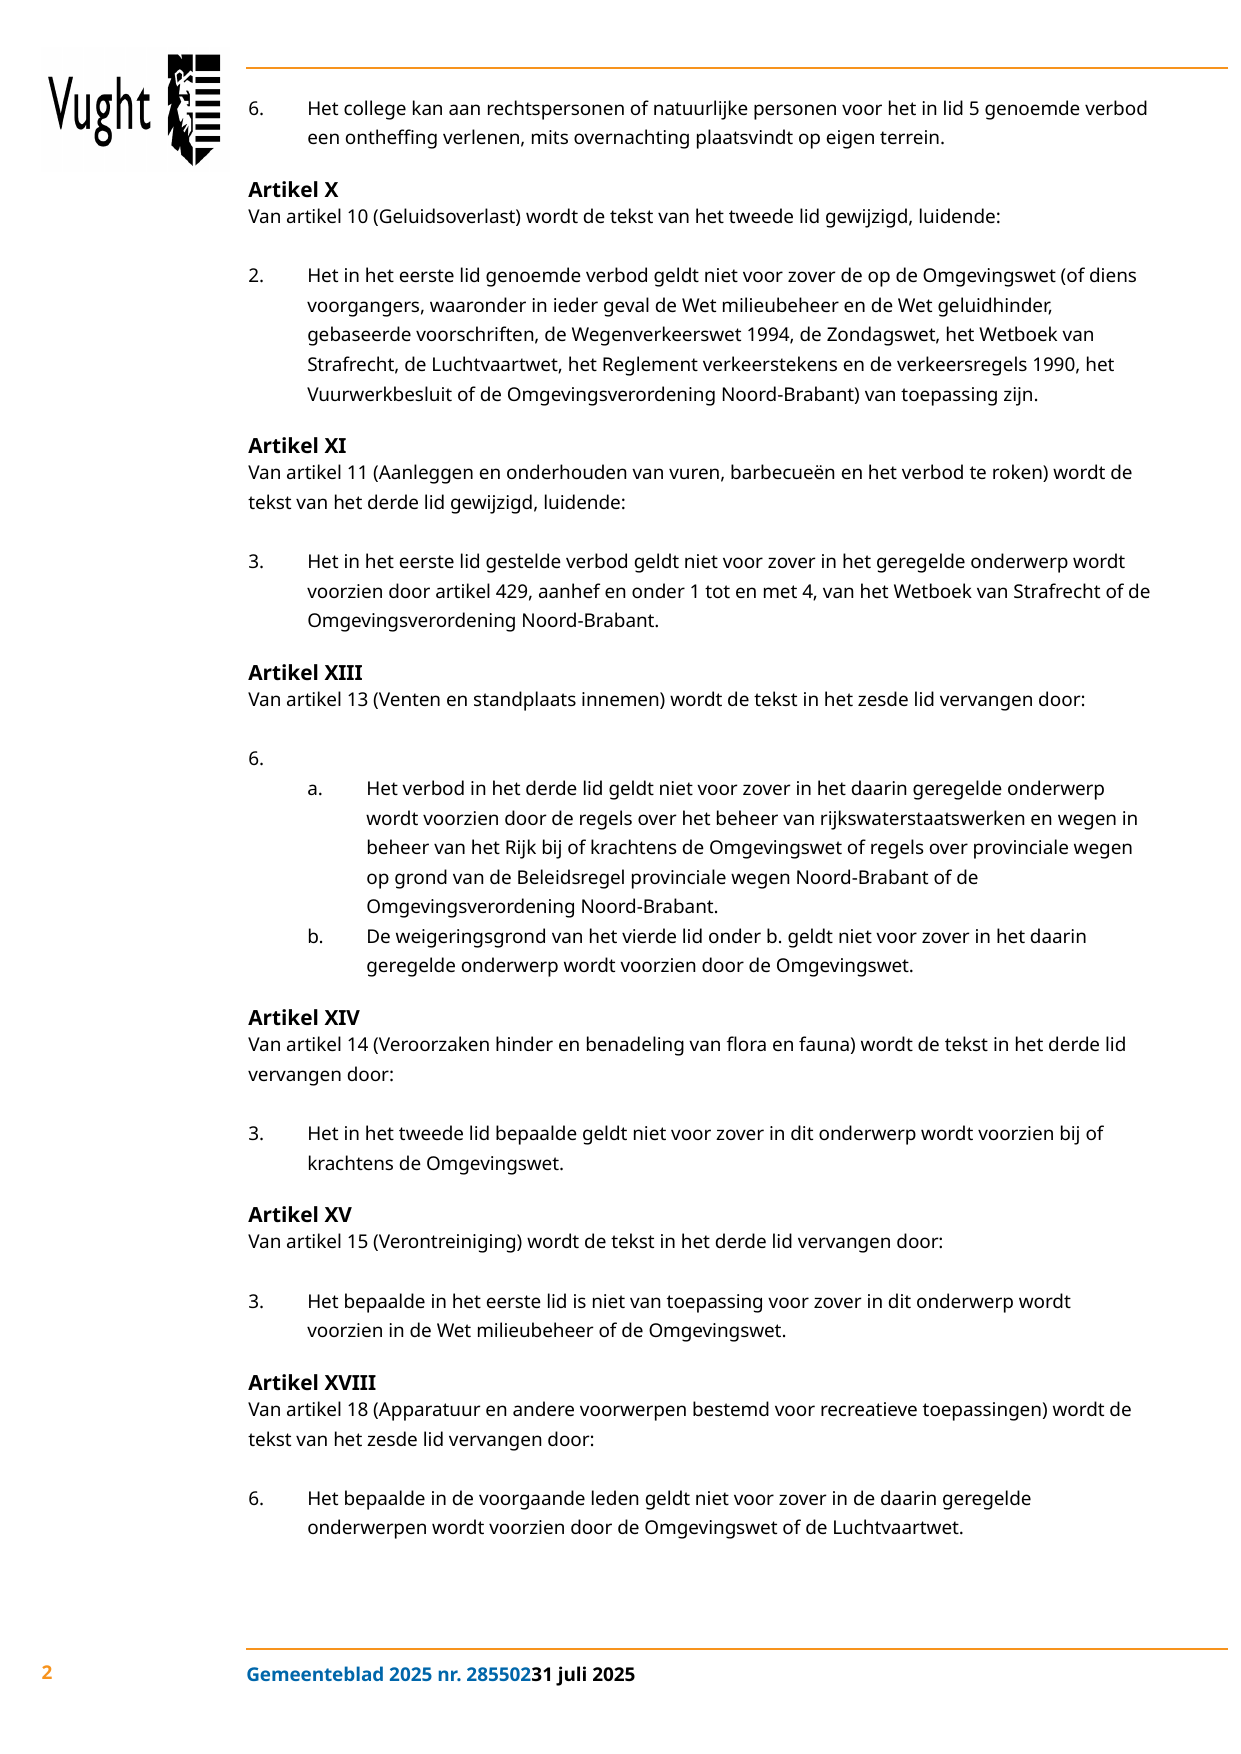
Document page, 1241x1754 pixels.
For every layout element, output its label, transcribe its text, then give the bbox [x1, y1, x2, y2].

picture [41, 47, 231, 172]
list Het college kan aan rechtspersonen of natuurlijke personen voor het in lid 5 genoemde verbod een ontheffing verlenen, mits overnachting plaatsvindt op eigen terrein. [248, 95, 1152, 150]
text Artikel XI [248, 431, 1152, 459]
list De weigeringsgrond van het vierde lid onder b. geldt niet voor zover in het daarin geregelde onderwerp wordt voorzien door de Omgevingswet. [307, 923, 1152, 978]
text Van artikel 18 (Apparatuur en andere voorwerpen bestemd voor recreatieve toepassingen) wordt de tekst van het zesde lid vervangen door: [248, 1396, 1152, 1452]
text Van artikel 13 (Venten en standplaats innemen) wordt de tekst in het zesde lid vervangen door: [248, 686, 1152, 712]
text Van artikel 11 (Aanleggen en onderhouden van vuren, barbecueën en het verbod te roken) wordt de tekst van het derde lid gewijzigd, luidende: [248, 459, 1152, 515]
text Artikel XIII [248, 658, 1152, 686]
text Van artikel 14 (Veroorzaken hinder en benadeling van flora en fauna) wordt de tekst in het derde lid vervangen door: [248, 1031, 1152, 1087]
text Artikel XVIII [248, 1368, 1152, 1396]
list Het in het tweede lid bepaalde geldt niet voor zover in dit onderwerp wordt voorzien bij of krachtens de Omgevingswet. [248, 1120, 1152, 1176]
text Artikel X [248, 175, 1152, 203]
text Artikel XIV [248, 1003, 1152, 1031]
list Het in het eerste lid genoemde verbod geldt niet voor zover de op de Omgevingswet (of diens voorgangers, waaronder in ieder geval de Wet milieubeheer en de Wet geluidhinder, gebaseerde voorschriften, de Wegenverkeerswet 1994, de Zondagswet, het Wetboek van Strafrecht, de Luchtvaartwet, het Reglement verkeerstekens en de verkeersregels 1990, het Vuurwerkbesluit of de Omgevingsverordening Noord-Brabant) van toepassing zijn. [248, 262, 1152, 406]
list Het bepaalde in de voorgaande leden geldt niet voor zover in de daarin geregelde onderwerpen wordt voorzien door de Omgevingswet of de Luchtvaartwet. [248, 1485, 1152, 1540]
text Artikel XV [248, 1200, 1152, 1229]
text Van artikel 15 (Verontreiniging) wordt de tekst in het derde lid vervangen door: [248, 1229, 1152, 1254]
list Het in het eerste lid gestelde verbod geldt niet voor zover in het geregelde onderwerp wordt voorzien door artikel 429, aanhef en onder 1 tot en met 4, van het Wetboek van Strafrecht of de Omgevingsverordening Noord-Brabant. [248, 548, 1152, 633]
text Van artikel 10 (Geluidsoverlast) wordt de tekst van het tweede lid gewijzigd, luidende: [248, 203, 1152, 229]
list Het verbod in het derde lid geldt niet voor zover in het daarin geregelde onderwerp wordt voorzien door de regels over het beheer van rijkswaterstaatswerken en wegen in beheer van het Rijk bij of krachtens de Omgevingswet of regels over provinciale wegen op grond van de Beleidsregel provinciale wegen Noord-Brabant of de Omgevingsverordening Noord-Brabant. [307, 775, 1152, 919]
list Het bepaalde in het eerste lid is niet van toepassing voor zover in dit onderwerp wordt voorzien in de Wet milieubeheer of de Omgevingswet. [248, 1288, 1152, 1343]
